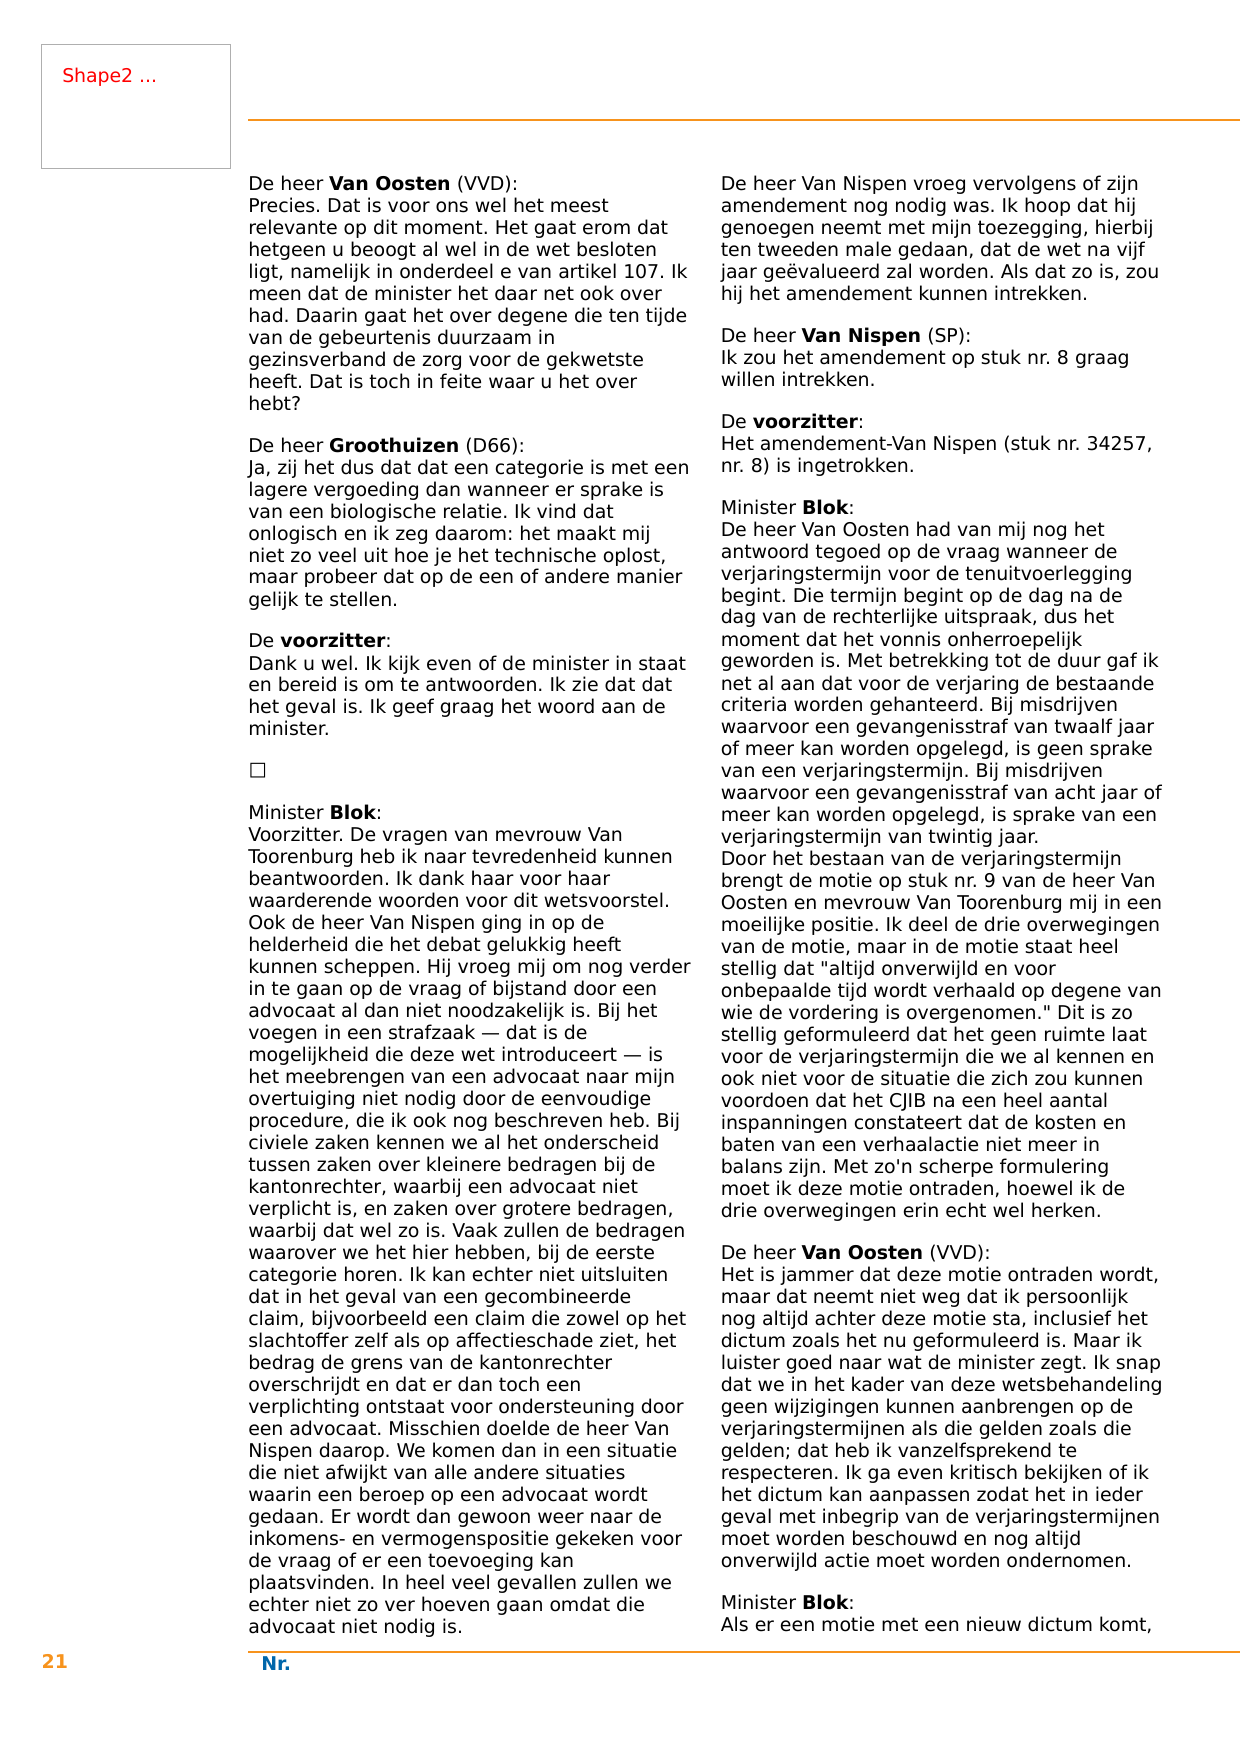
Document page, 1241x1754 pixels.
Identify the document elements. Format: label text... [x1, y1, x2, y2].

text De voorzitter: [721, 411, 1163, 433]
text Precies. Dat is voor ons wel het meest relevante op dit moment. Het gaat erom dat hetgeen u beoogt al wel in de wet besloten ligt, namelijk in onderdeel e van artikel 107. Ik meen dat de minister het daar net ook over had. Daarin gaat het over degene die ten tijde van de gebeurtenis duurzaam in gezinsverband de zorg voor de gekwetste heeft. Dat is toch in feite waar u het over hebt? [248, 195, 691, 414]
text Ja, zij het dus dat dat een categorie is met een lagere vergoeding dan wanneer er sprake is van een biologische relatie. Ik vind dat onlogisch en ik zeg daarom: het maakt mij niet zo veel uit hoe je het technische oplost, maar probeer dat op de een of andere manier gelijk te stellen. [248, 457, 691, 610]
text De heer Van Nispen vroeg vervolgens of zijn amendement nog nodig was. Ik hoop dat hij genoegen neemt met mijn toezegging, hierbij ten tweeden male gedaan, dat de wet na vijf jaar geëvalueerd zal worden. Als dat zo is, zou hij het amendement kunnen intrekken. [721, 173, 1163, 305]
text Door het bestaan van de verjaringstermijn brengt de motie op stuk nr. 9 van de heer Van Oosten en mevrouw Van Toorenburg mij in een moeilijke positie. Ik deel de drie overwegingen van de motie, maar in de motie staat heel stellig dat "altijd onverwijld en voor onbepaalde tijd wordt verhaald op degene van wie de vordering is overgenomen." Dit is zo stellig geformuleerd dat het geen ruimte laat voor de verjaringstermijn die we al kennen en ook niet voor de situatie die zich zou kunnen voordoen dat het CJIB na een heel aantal inspanningen constateert dat de kosten en baten van een verhaalactie niet meer in balans zijn. Met zo'n scherpe formulering moet ik deze motie ontraden, hoewel ik de drie overwegingen erin echt wel herken. [721, 848, 1163, 1222]
text De heer Van Oosten had van mij nog het antwoord tegoed op de vraag wanneer de verjaringstermijn voor de tenuitvoerlegging begint. Die termijn begint op de dag na de dag van de rechterlijke uitspraak, dus het moment dat het vonnis onherroepelijk geworden is. Met betrekking tot de duur gaf ik net al aan dat voor de verjaring de bestaande criteria worden gehanteerd. Bij misdrijven waarvoor een gevangenisstraf van twaalf jaar of meer kan worden opgelegd, is geen sprake van een verjaringstermijn. Bij misdrijven waarvoor een gevangenisstraf van acht jaar of meer kan worden opgelegd, is sprake van een verjaringstermijn van twintig jaar. [721, 518, 1163, 848]
text Minister Blok: [248, 802, 691, 824]
text Minister Blok: [721, 497, 1163, 518]
text Dank u wel. Ik kijk even of de minister in staat en bereid is om te antwoorden. Ik zie dat dat het geval is. Ik geef graag het woord aan de minister. [248, 652, 691, 740]
text De heer Van Oosten (VVD): [721, 1242, 1163, 1264]
text Het is jammer dat deze motie ontraden wordt, maar dat neemt niet weg dat ik persoonlijk nog altijd achter deze motie sta, inclusief het dictum zoals het nu geformuleerd is. Maar ik luister goed naar wat de minister zegt. Ik snap dat we in het kader van deze wetsbehandeling geen wijzigingen kunnen aanbrengen op de verjaringstermijnen als die gelden zoals die gelden; dat heb ik vanzelfsprekend te respecteren. Ik ga even kritisch bekijken of ik het dictum kan aanpassen zodat het in ieder geval met inbegrip van de verjaringstermijnen moet worden beschouwd en nog altijd onverwijld actie moet worden ondernomen. [721, 1264, 1163, 1572]
text De heer Van Nispen (SP): [721, 325, 1163, 347]
text Het amendement-Van Nispen (stuk nr. 34257, nr. 8) is ingetrokken. [721, 433, 1163, 477]
text De heer Groothuizen (D66): [248, 434, 691, 457]
text ⬜ [248, 760, 691, 782]
text Ook de heer Van Nispen ging in op de helderheid die het debat gelukkig heeft kunnen scheppen. Hij vroeg mij om nog verder in te gaan op de vraag of bijstand door een advocaat al dan niet noodzakelijk is. Bij het voegen in een strafzaak — dat is de mogelijkheid die deze wet introduceert — is het meebrengen van een advocaat naar mijn overtuiging niet nodig door de eenvoudige procedure, die ik ook nog beschreven heb. Bij civiele zaken kennen we al het onderscheid tussen zaken over kleinere bedragen bij de kantonrechter, waarbij een advocaat niet verplicht is, en zaken over grotere bedragen, waarbij dat wel zo is. Vaak zullen de bedragen waarover we het hier hebben, bij de eerste categorie horen. Ik kan echter niet uitsluiten dat in het geval van een gecombineerde claim, bijvoorbeeld een claim die zowel op het slachtoffer zelf als op affectieschade ziet, het bedrag de grens van de kantonrechter overschrijdt en dat er dan toch een verplichting ontstaat voor ondersteuning door een advocaat. Misschien doelde de heer Van Nispen daarop. We komen dan in een situatie die niet afwijkt van alle andere situaties waarin een beroep op een advocaat wordt gedaan. Er wordt dan gewoon weer naar de inkomens- en vermogenspositie gekeken voor de vraag of er een toevoeging kan plaatsvinden. In heel veel gevallen zullen we echter niet zo ver hoeven gaan omdat die advocaat niet nodig is. [248, 912, 691, 1637]
text De voorzitter: [248, 630, 691, 652]
text Minister Blok: [721, 1592, 1163, 1613]
text Ik zou het amendement op stuk nr. 8 graag willen intrekken. [721, 347, 1163, 391]
text Voorzitter. De vragen van mevrouw Van Toorenburg heb ik naar tevredenheid kunnen beantwoorden. Ik dank haar voor haar waarderende woorden voor dit wetsvoorstel. [248, 824, 691, 912]
text Als er een motie met een nieuw dictum komt, [721, 1613, 1163, 1636]
text De heer Van Oosten (VVD): [248, 173, 691, 195]
